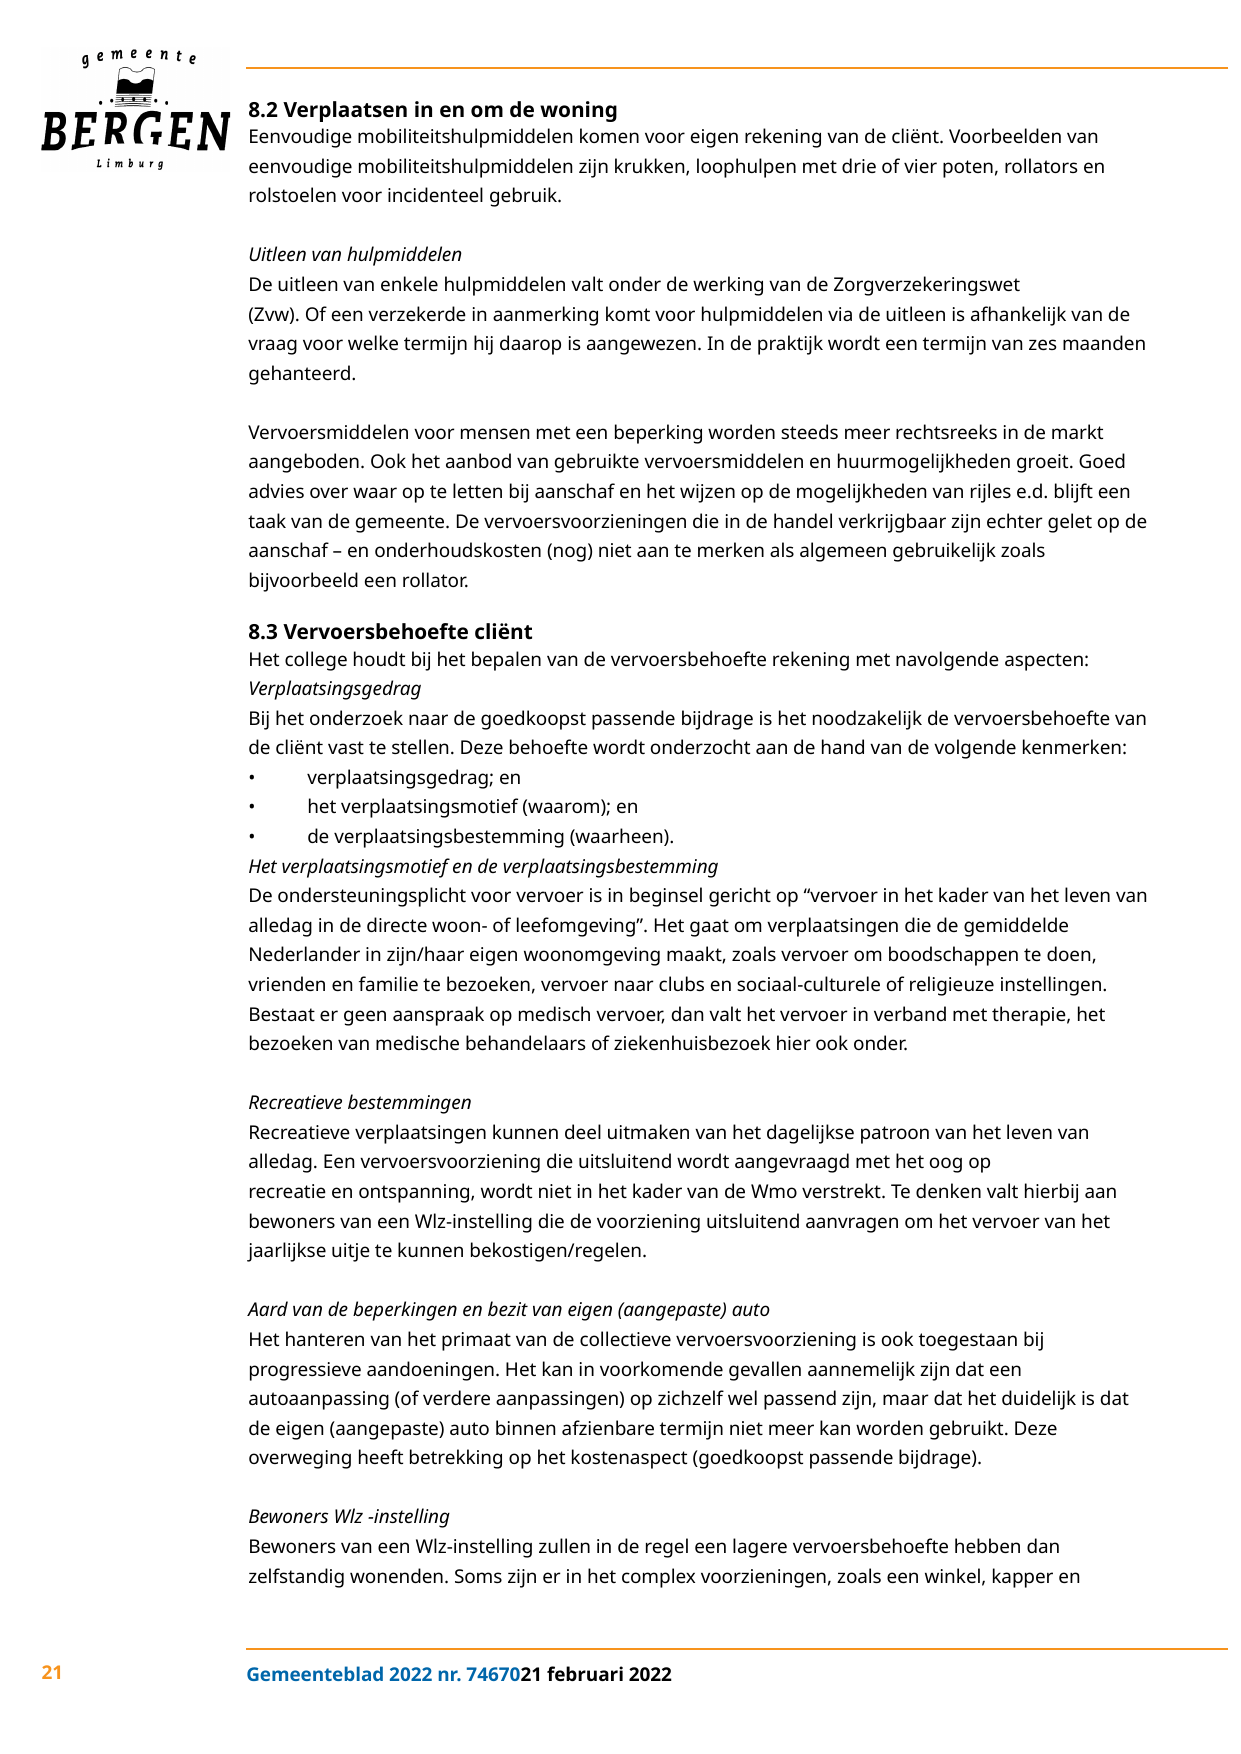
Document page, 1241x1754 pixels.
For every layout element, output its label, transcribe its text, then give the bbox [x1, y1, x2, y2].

text zelfstandig wonenden. Soms zijn er in het complex voorzieningen, zoals een winkel, kapper en [248, 1563, 1152, 1589]
text 8.2 Verplaatsen in en om de woning [248, 95, 1152, 123]
list verplaatsingsgedrag; en [248, 764, 1152, 790]
text recreatie en ontspanning, wordt niet in het kader van de Wmo verstrekt. Te denken valt hierbij aan bewoners van een Wlz-instelling die de voorziening uitsluitend aanvragen om het vervoer van het jaarlijkse uitje te kunnen bekostigen/regelen. [248, 1178, 1152, 1263]
text (Zvw). Of een verzekerde in aanmerking komt voor hulpmiddelen via de uitleen is afhankelijk van de vraag voor welke termijn hij daarop is aangewezen. In de praktijk wordt een termijn van zes maanden gehanteerd. [248, 301, 1152, 386]
list het verplaatsingsmotief (waarom); en [248, 794, 1152, 819]
text 8.3 Vervoersbehoefte cliënt [248, 617, 1152, 646]
text Het hanteren van het primaat van de collectieve vervoersvoorziening is ook toegestaan bij progressieve aandoeningen. Het kan in voorkomende gevallen aannemelijk zijn dat een [248, 1326, 1152, 1382]
text Vervoersmiddelen voor mensen met een beperking worden steeds meer rechtsreeks in de markt aangeboden. Ook het aanbod van gebruikte vervoersmiddelen en huurmogelijkheden groeit. Goed advies over waar op te letten bij aanschaf en het wijzen op de mogelijkheden van rijles e.d. blijft een taak van de gemeente. De vervoersvoorzieningen die in de handel verkrijgbaar zijn echter gelet op de aanschaf – en onderhoudskosten (nog) niet aan te merken als algemeen gebruikelijk zoals bijvoorbeeld een rollator. [248, 419, 1152, 593]
text autoaanpassing (of verdere aanpassingen) op zichzelf wel passend zijn, maar dat het duidelijk is dat de eigen (aangepaste) auto binnen afzienbare termijn niet meer kan worden gebruikt. Deze overweging heeft betrekking op het kostenaspect (goedkoopst passende bijdrage). [248, 1385, 1152, 1470]
text Aard van de beperkingen en bezit van eigen (aangepaste) auto [248, 1297, 1152, 1322]
text Verplaatsingsgedrag [248, 675, 1152, 701]
text Recreatieve verplaatsingen kunnen deel uitmaken van het dagelijkse patroon van het leven van alledag. Een vervoersvoorziening die uitsluitend wordt aangevraagd met het oog op [248, 1119, 1152, 1174]
text Het college houdt bij het bepalen van de vervoersbehoefte rekening met navolgende aspecten: [248, 646, 1152, 672]
text De uitleen van enkele hulpmiddelen valt onder de werking van de Zorgverzekeringswet [248, 271, 1152, 297]
text De ondersteuningsplicht voor vervoer is in beginsel gericht op “vervoer in het kader van het leven van alledag in de directe woon- of leefomgeving”. Het gaat om verplaatsingen die de gemiddelde Nederlander in zijn/haar eigen woonomgeving maakt, zoals vervoer om boodschappen te doen, vrienden en familie te bezoeken, vervoer naar clubs en sociaal-culturele of religieuze instellingen. Bestaat er geen aanspraak op medisch vervoer, dan valt het vervoer in verband met therapie, het bezoeken van medische behandelaars of ziekenhuisbezoek hier ook onder. [248, 882, 1152, 1056]
text Bij het onderzoek naar de goedkoopst passende bijdrage is het noodzakelijk de vervoersbehoefte van de cliënt vast te stellen. Deze behoefte wordt onderzocht aan de hand van de volgende kenmerken: [248, 705, 1152, 760]
text Het verplaatsingsmotief en de verplaatsingsbestemming [248, 853, 1152, 879]
text Recreatieve bestemmingen [248, 1089, 1152, 1115]
picture [41, 47, 231, 172]
text Bewoners Wlz -instelling [248, 1504, 1152, 1529]
list de verplaatsingsbestemming (waarheen). [248, 823, 1152, 849]
text Bewoners van een Wlz-instelling zullen in de regel een lagere vervoersbehoefte hebben dan [248, 1533, 1152, 1559]
text Uitleen van hulpmiddelen [248, 242, 1152, 267]
text Eenvoudige mobiliteitshulpmiddelen komen voor eigen rekening van de cliënt. Voorbeelden van eenvoudige mobiliteitshulpmiddelen zijn krukken, loophulpen met drie of vier poten, rollators en rolstoelen voor incidenteel gebruik. [248, 123, 1152, 208]
